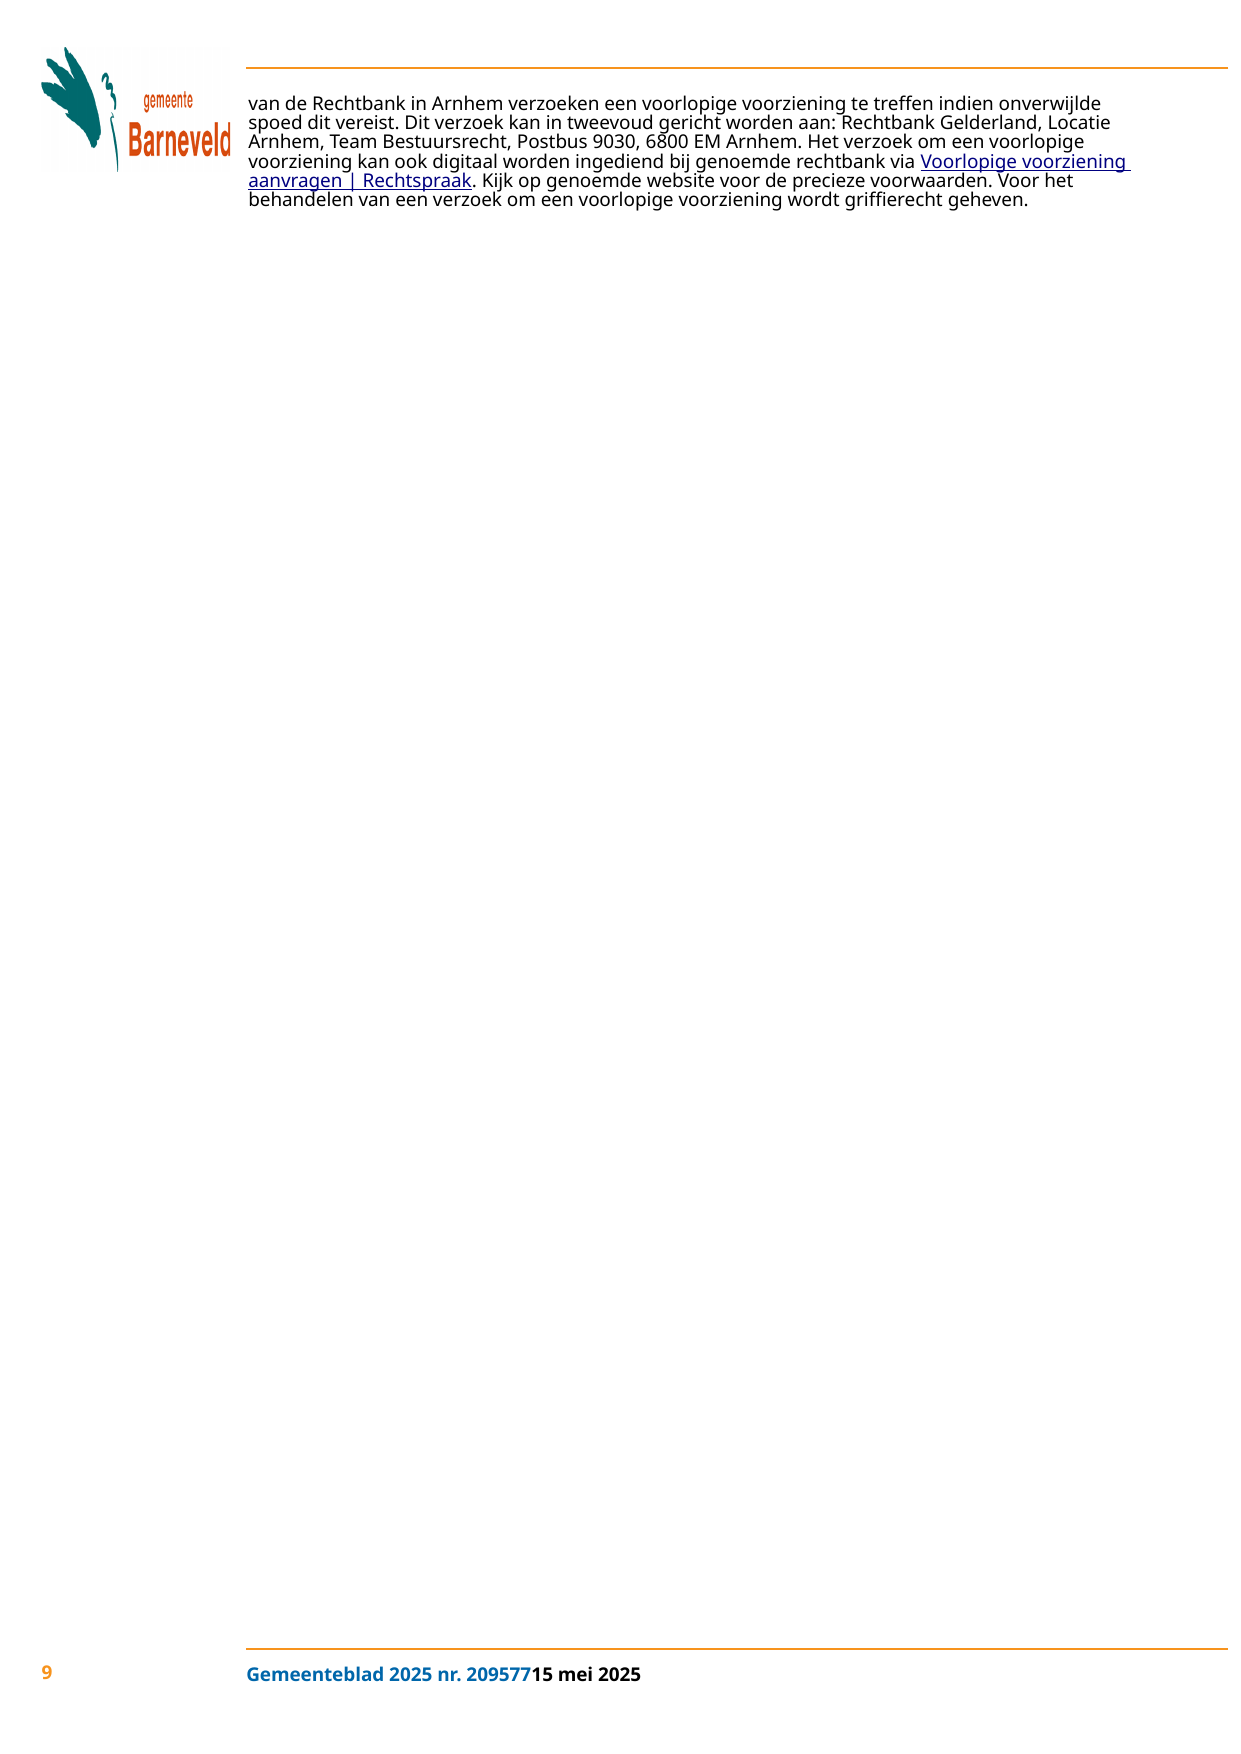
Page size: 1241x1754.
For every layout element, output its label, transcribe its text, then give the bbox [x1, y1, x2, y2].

text van de Rechtbank in Arnhem verzoeken een voorlopige voorziening te treffen indien onverwijlde spoed dit vereist. Dit verzoek kan in tweevoud gericht worden aan: Rechtbank Gelderland, Locatie Arnhem, Team Bestuursrecht, Postbus 9030, 6800 EM Arnhem. Het verzoek om een voorlopige voorziening kan ook digitaal worden ingediend bij genoemde rechtbank via Voorlopige voorziening aanvragen | Rechtspraak. Kijk op genoemde website voor de precieze voorwaarden. Voor het behandelen van een verzoek om een voorlopige voorziening wordt griffierecht geheven. [248, 95, 1152, 210]
picture [41, 47, 231, 172]
